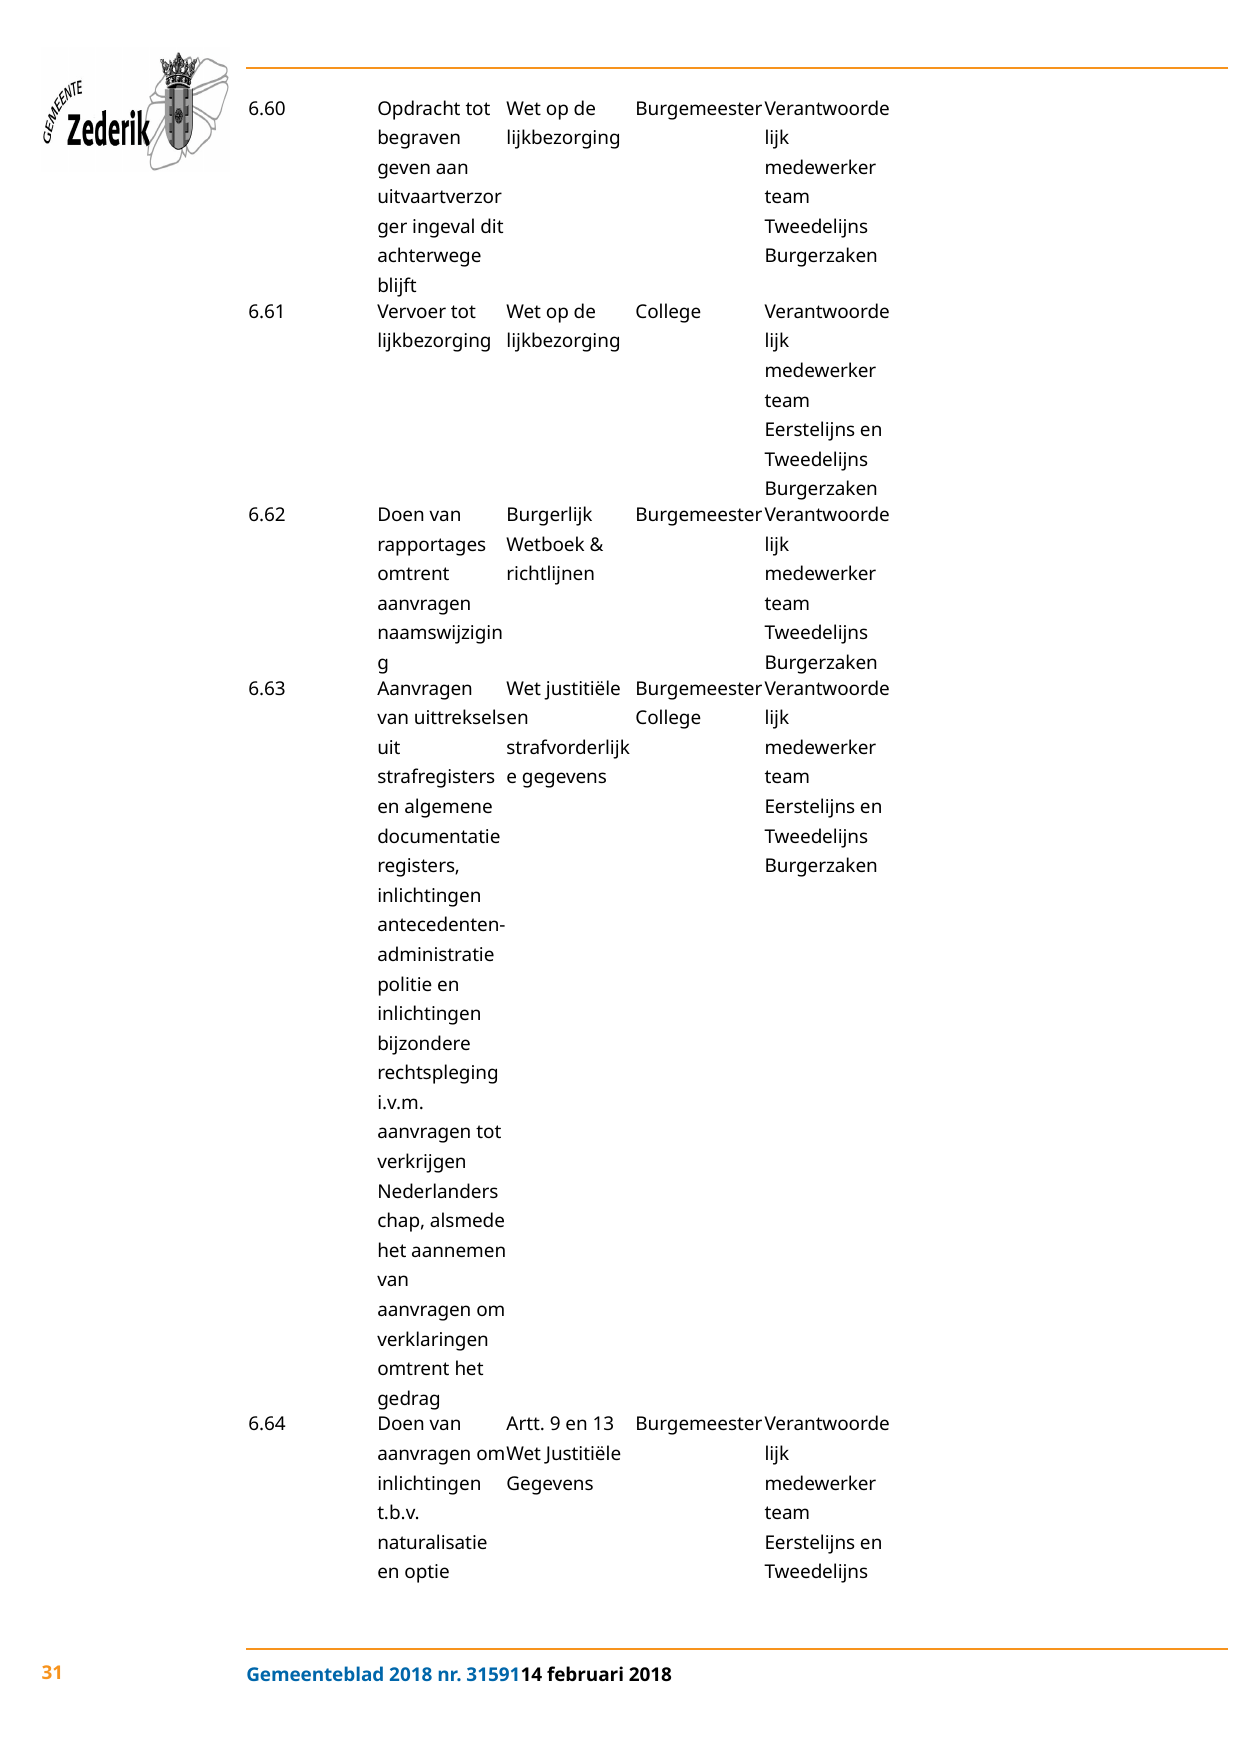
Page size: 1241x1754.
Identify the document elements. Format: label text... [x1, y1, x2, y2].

table_cell [894, 1411, 1022, 1584]
table_cell Verantwoordelijk medewerker team Eerstelijns en Tweedelijns [764, 1411, 893, 1584]
table_cell Opdracht tot begraven geven aan uitvaartverzorger ingeval dit achterwege blijft [377, 95, 506, 298]
table_cell [1023, 1411, 1152, 1584]
table_cell [1023, 675, 1152, 1411]
table_cell Burgemeester [635, 95, 764, 298]
table_cell 6.63 [248, 675, 377, 1411]
table_cell 6.62 [248, 501, 377, 675]
table_cell Verantwoordelijk medewerker team Tweedelijns Burgerzaken [764, 95, 893, 298]
table_cell Doen van aanvragen om inlichtingen t.b.v. naturalisatie en optie [377, 1411, 506, 1584]
table_cell 6.64 [248, 1411, 377, 1584]
table_cell Artt. 9 en 13 Wet Justitiële Gegevens [506, 1411, 635, 1584]
table_cell Verantwoordelijk medewerker team Eerstelijns en Tweedelijns Burgerzaken [764, 298, 893, 501]
table_cell Wet op de lijkbezorging [506, 95, 635, 298]
table_cell [1023, 298, 1152, 501]
table_cell Doen van rapportages omtrent aanvragen naamswijziging [377, 501, 506, 675]
table_cell [1023, 501, 1152, 675]
table_cell Vervoer tot lijkbezorging [377, 298, 506, 501]
table_cell 6.61 [248, 298, 377, 501]
table_cell Burgemeester College [635, 675, 764, 1411]
table_cell [894, 501, 1022, 675]
table_cell Burgemeester [635, 501, 764, 675]
table_cell [894, 298, 1022, 501]
table_cell Aanvragen van uittreksels uit strafregisters en algemene documentatieregisters, inlichtingen antecedenten-administratie politie en inlichtingen bijzondere rechtspleging i.v.m. aanvragen tot verkrijgen Nederlanderschap, alsmede het aannemen van aanvragen om verklaringen omtrent het gedrag [377, 675, 506, 1411]
table_cell College [635, 298, 764, 501]
table_cell [894, 95, 1022, 298]
table_cell Verantwoordelijk medewerker team Tweedelijns Burgerzaken [764, 501, 893, 675]
picture [41, 47, 231, 172]
table_cell Wet op de lijkbezorging [506, 298, 635, 501]
table_cell Wet justitiële en strafvorderlijke gegevens [506, 675, 635, 1411]
table_cell [1023, 95, 1152, 298]
table_cell 6.60 [248, 95, 377, 298]
table_cell Burgerlijk Wetboek & richtlijnen [506, 501, 635, 675]
table_cell Verantwoordelijk medewerker team Eerstelijns en Tweedelijns Burgerzaken [764, 675, 893, 1411]
table_cell [894, 675, 1022, 1411]
table_cell Burgemeester [635, 1411, 764, 1584]
